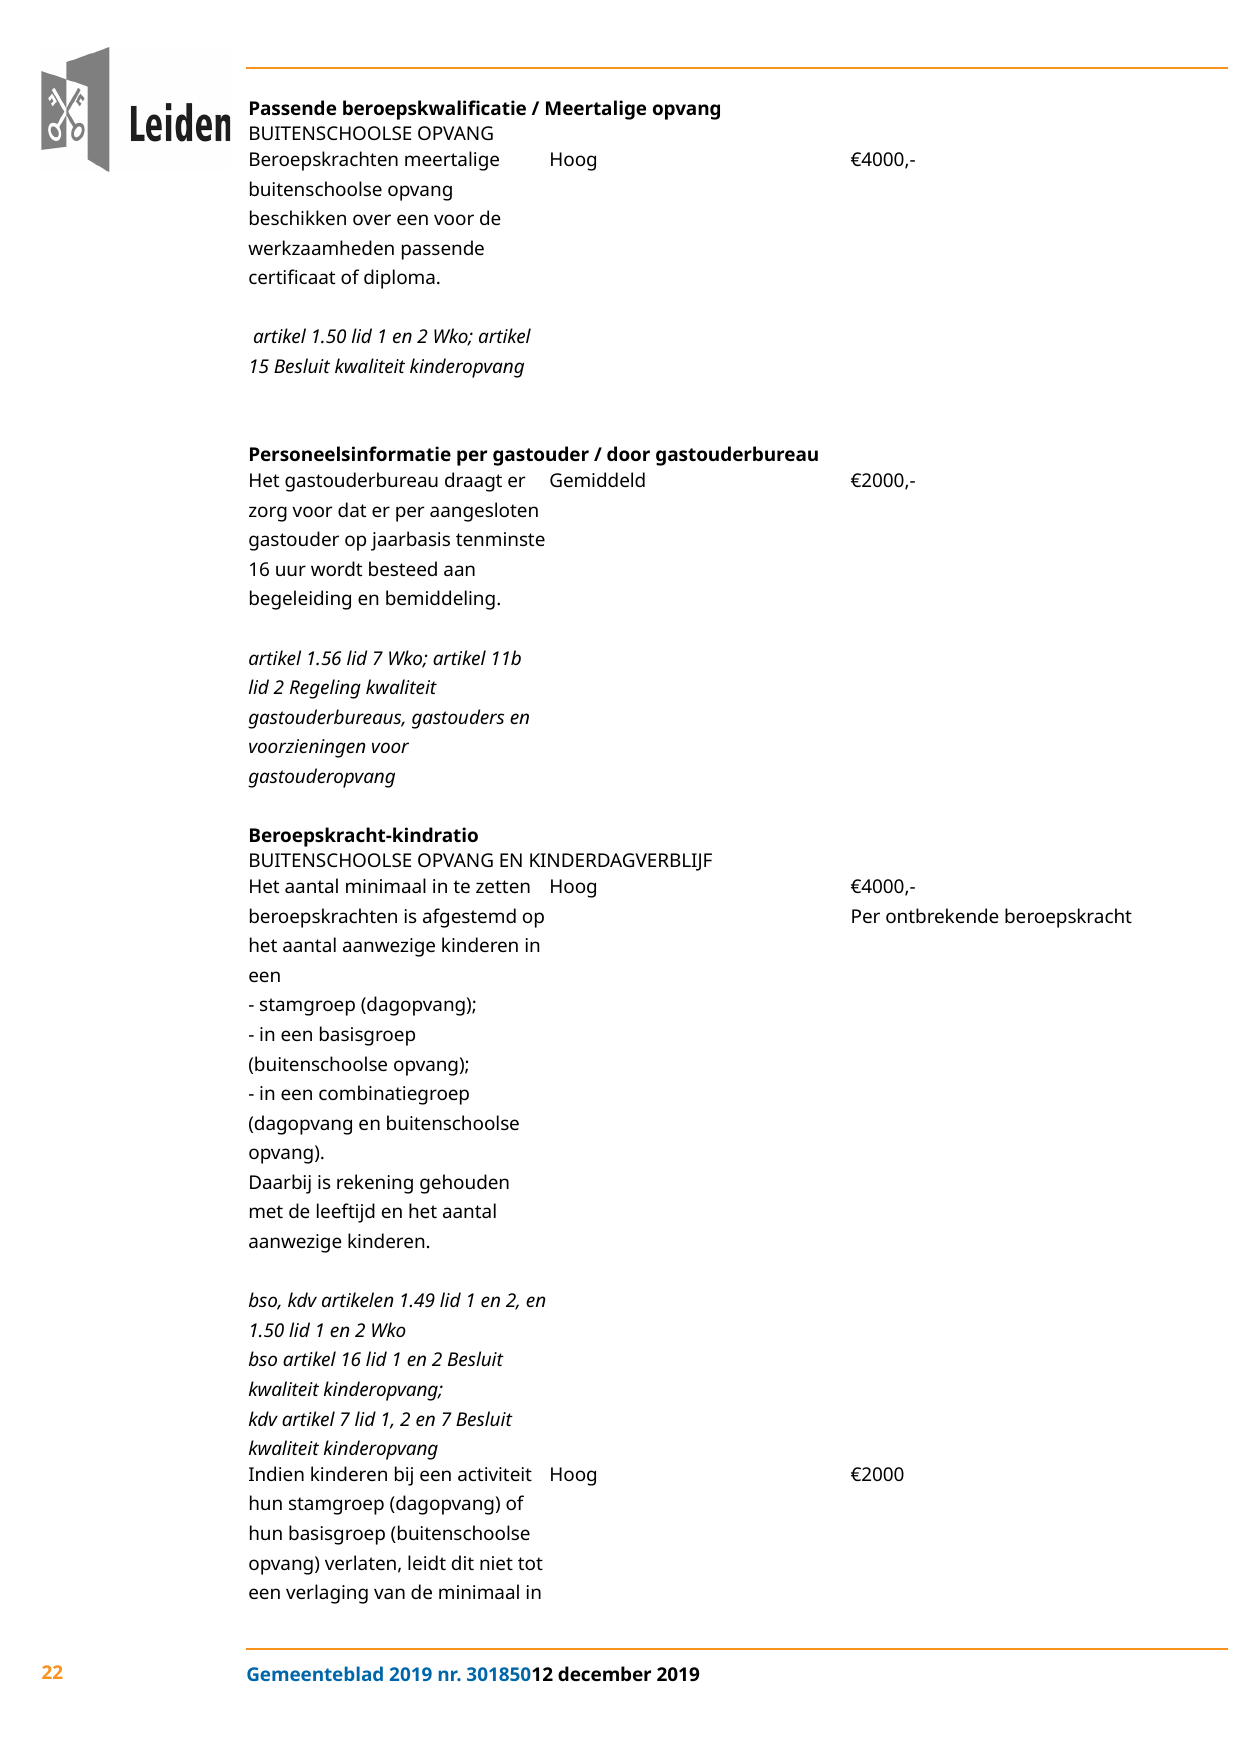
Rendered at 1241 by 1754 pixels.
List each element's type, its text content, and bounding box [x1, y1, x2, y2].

table_cell Het gastouderbureau draagt er zorg voor dat er per aangesloten gastouder op jaarbasis tenminste 16 uur wordt besteed aan begeleiding en bemiddeling. artikel 1.56 lid 7 Wko; artikel 11b lid 2 Regeling kwaliteit gastouderbureaus, gastouders en voorzieningen voor gastouderopvang [248, 467, 549, 789]
table_cell Hoog [549, 873, 850, 1461]
table_cell Hoog [549, 1461, 850, 1605]
table_cell €2000 [850, 1461, 1152, 1605]
table_cell Gemiddeld [549, 467, 850, 789]
table_cell Het aantal minimaal in te zetten beroepskrachten is afgestemd op het aantal aanwezige kinderen in een - stamgroep (dagopvang); - in een basisgroep (buitenschoolse opvang); - in een combinatiegroep (dagopvang en buitenschoolse opvang). Daarbij is rekening gehouden met de leeftijd en het aantal aanwezige kinderen. bso, kdv artikelen 1.49 lid 1 en 2, en 1.50 lid 1 en 2 Wko bso artikel 16 lid 1 en 2 Besluit kwaliteit kinderopvang; kdv artikel 7 lid 1, 2 en 7 Besluit kwaliteit kinderopvang [248, 873, 549, 1461]
picture [41, 47, 231, 172]
table_cell €4000,- [850, 146, 1152, 409]
table_cell BUITENSCHOOLSE OPVANG [248, 121, 1152, 146]
table_header Passende beroepskwalificatie / Meertalige opvang [248, 95, 1152, 121]
table_cell €2000,- [850, 467, 1152, 789]
table_cell Beroepskrachten meertalige buitenschoolse opvang beschikken over een voor de werkzaamheden passende certificaat of diploma. artikel 1.50 lid 1 en 2 Wko; artikel 15 Besluit kwaliteit kinderopvang [248, 146, 549, 409]
table_header Personeelsinformatie per gastouder / door gastouderbureau [248, 442, 1152, 467]
table_cell €4000,- Per ontbrekende beroepskracht [850, 873, 1152, 1461]
table_cell Hoog [549, 146, 850, 409]
table_cell Indien kinderen bij een activiteit hun stamgroep (dagopvang) of hun basisgroep (buitenschoolse opvang) verlaten, leidt dit niet tot een verlaging van de minimaal in [248, 1461, 549, 1605]
table_cell BUITENSCHOOLSE OPVANG EN KINDERDAGVERBLIJF [248, 848, 1152, 873]
table_header Beroepskracht-kindratio [248, 822, 1152, 847]
